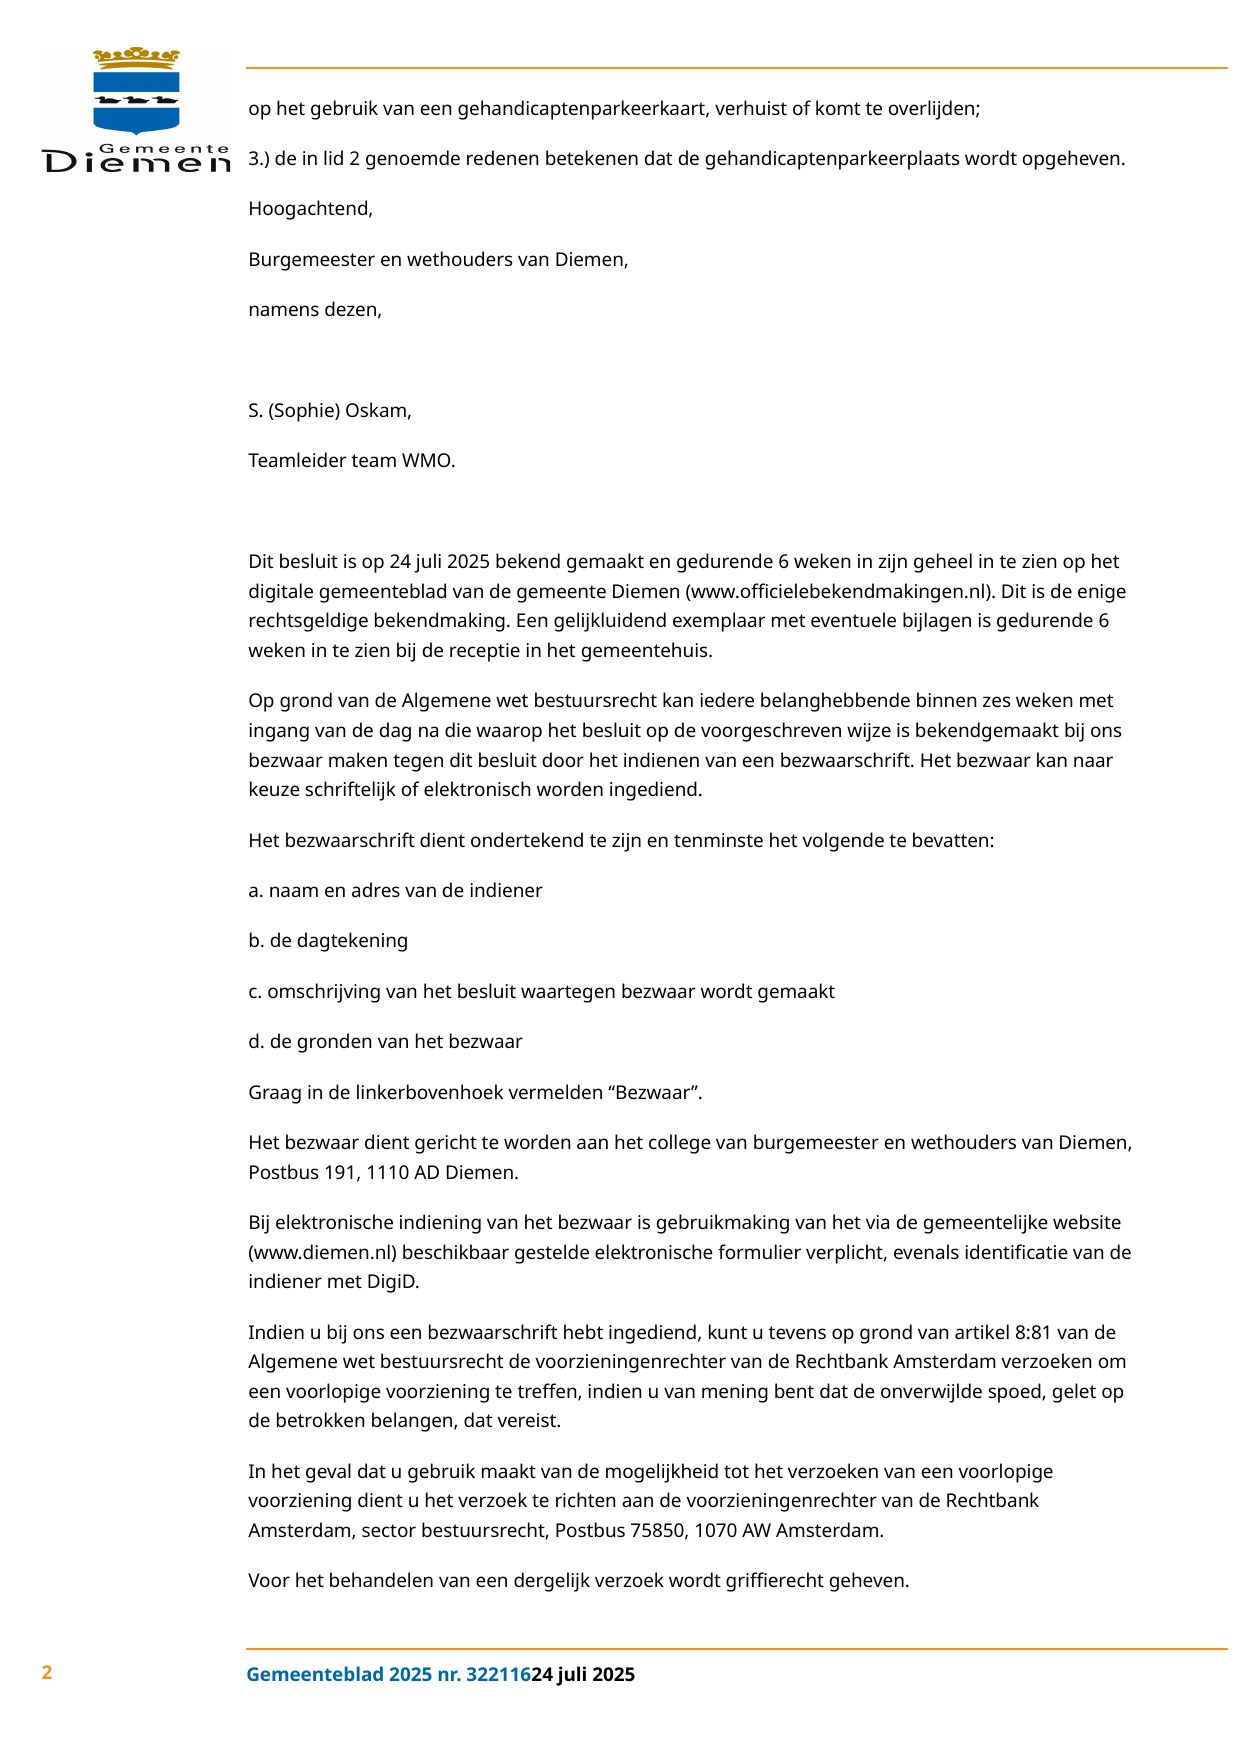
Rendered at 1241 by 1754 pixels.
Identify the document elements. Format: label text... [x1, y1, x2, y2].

text Graag in de linkerbovenhoek vermelden “Bezwaar”. [248, 1079, 1152, 1105]
text Het bezwaarschrift dient ondertekend te zijn en tenminste het volgende te bevatten: [248, 827, 1152, 853]
text Bij elektronische indiening van het bezwaar is gebruikmaking van het via de gemeentelijke website (www.diemen.nl) beschikbaar gestelde elektronische formulier verplicht, evenals identificatie van de indiener met DigiD. [248, 1209, 1152, 1294]
text Hoogachtend, [248, 196, 1152, 221]
text 3.) de in lid 2 genoemde redenen betekenen dat de gehandicaptenparkeerplaats wordt opgeheven. [248, 145, 1152, 171]
text a. naam en adres van de indiener [248, 877, 1152, 903]
text S. (Sophie) Oskam, [248, 397, 1152, 423]
text d. de gronden van het bezwaar [248, 1028, 1152, 1054]
picture [41, 47, 231, 172]
text Het bezwaar dient gericht te worden aan het college van burgemeester en wethouders van Diemen, Postbus 191, 1110 AD Diemen. [248, 1129, 1152, 1185]
text Op grond van de Algemene wet bestuursrecht kan iedere belanghebbende binnen zes weken met ingang van de dag na die waarop het besluit op de voorgeschreven wijze is bekendgemaakt bij ons bezwaar maken tegen dit besluit door het indienen van een bezwaarschrift. Het bezwaar kan naar keuze schriftelijk of elektronisch worden ingediend. [248, 688, 1152, 802]
text Dit besluit is op 24 juli 2025 bekend gemaakt en gedurende 6 weken in zijn geheel in te zien op het digitale gemeenteblad van de gemeente Diemen (www.officielebekendmakingen.nl). Dit is de enige rechtsgeldige bekendmaking. Een gelijkluidend exemplaar met eventuele bijlagen is gedurende 6 weken in te zien bij de receptie in het gemeentehuis. [248, 548, 1152, 663]
text b. de dagtekening [248, 928, 1152, 953]
text Teamleider team WMO. [248, 448, 1152, 473]
text In het geval dat u gebruik maakt van de mogelijkheid tot het verzoeken van een voorlopige voorziening dient u het verzoek te richten aan de voorzieningenrechter van de Rechtbank Amsterdam, sector bestuursrecht, Postbus 75850, 1070 AW Amsterdam. [248, 1458, 1152, 1543]
text c. omschrijving van het besluit waartegen bezwaar wordt gemaakt [248, 978, 1152, 1004]
text op het gebruik van een gehandicaptenparkeerkaart, verhuist of komt te overlijden; [248, 95, 1152, 121]
text Indien u bij ons een bezwaarschrift hebt ingediend, kunt u tevens op grond van artikel 8:81 van de Algemene wet bestuursrecht de voorzieningenrechter van de Rechtbank Amsterdam verzoeken om een voorlopige voorziening te treffen, indien u van mening bent dat de onverwijlde spoed, gelet op de betrokken belangen, dat vereist. [248, 1319, 1152, 1433]
text namens dezen, [248, 296, 1152, 322]
text Voor het behandelen van een dergelijk verzoek wordt griffierecht geheven. [248, 1568, 1152, 1593]
text Burgemeester en wethouders van Diemen, [248, 246, 1152, 272]
